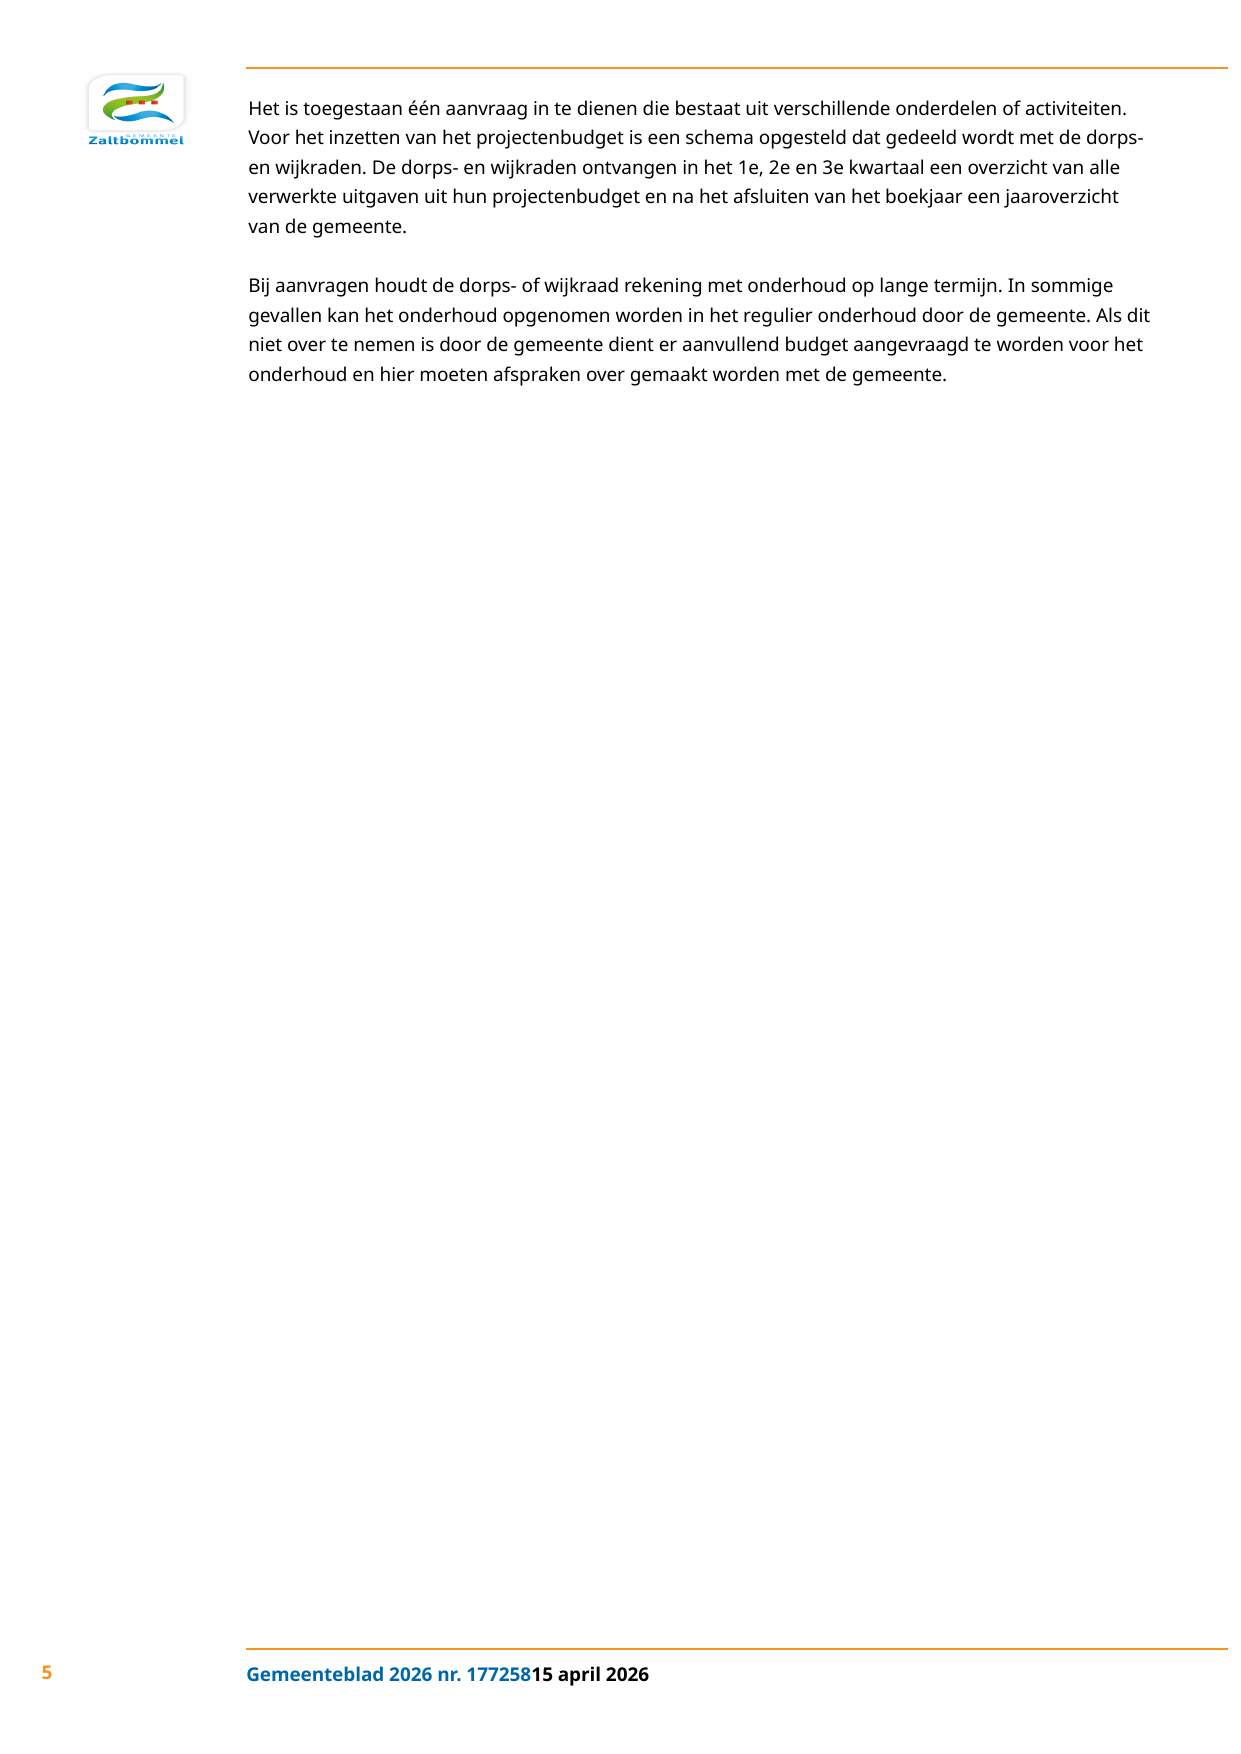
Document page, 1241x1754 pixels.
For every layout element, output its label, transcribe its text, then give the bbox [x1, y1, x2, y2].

text Het is toegestaan één aanvraag in te dienen die bestaat uit verschillende onderdelen of activiteiten. [248, 95, 1152, 121]
picture [41, 47, 231, 172]
text Bij aanvragen houdt de dorps- of wijkraad rekening met onderhoud op lange termijn. In sommige gevallen kan het onderhoud opgenomen worden in het regulier onderhoud door de gemeente. Als dit niet over te nemen is door de gemeente dient er aanvullend budget aangevraagd te worden voor het onderhoud en hier moeten afspraken over gemaakt worden met de gemeente. [248, 272, 1152, 387]
text Voor het inzetten van het projectenbudget is een schema opgesteld dat gedeeld wordt met de dorps- en wijkraden. De dorps- en wijkraden ontvangen in het 1e, 2e en 3e kwartaal een overzicht van alle verwerkte uitgaven uit hun projectenbudget en na het afsluiten van het boekjaar een jaaroverzicht van de gemeente. [248, 124, 1152, 239]
